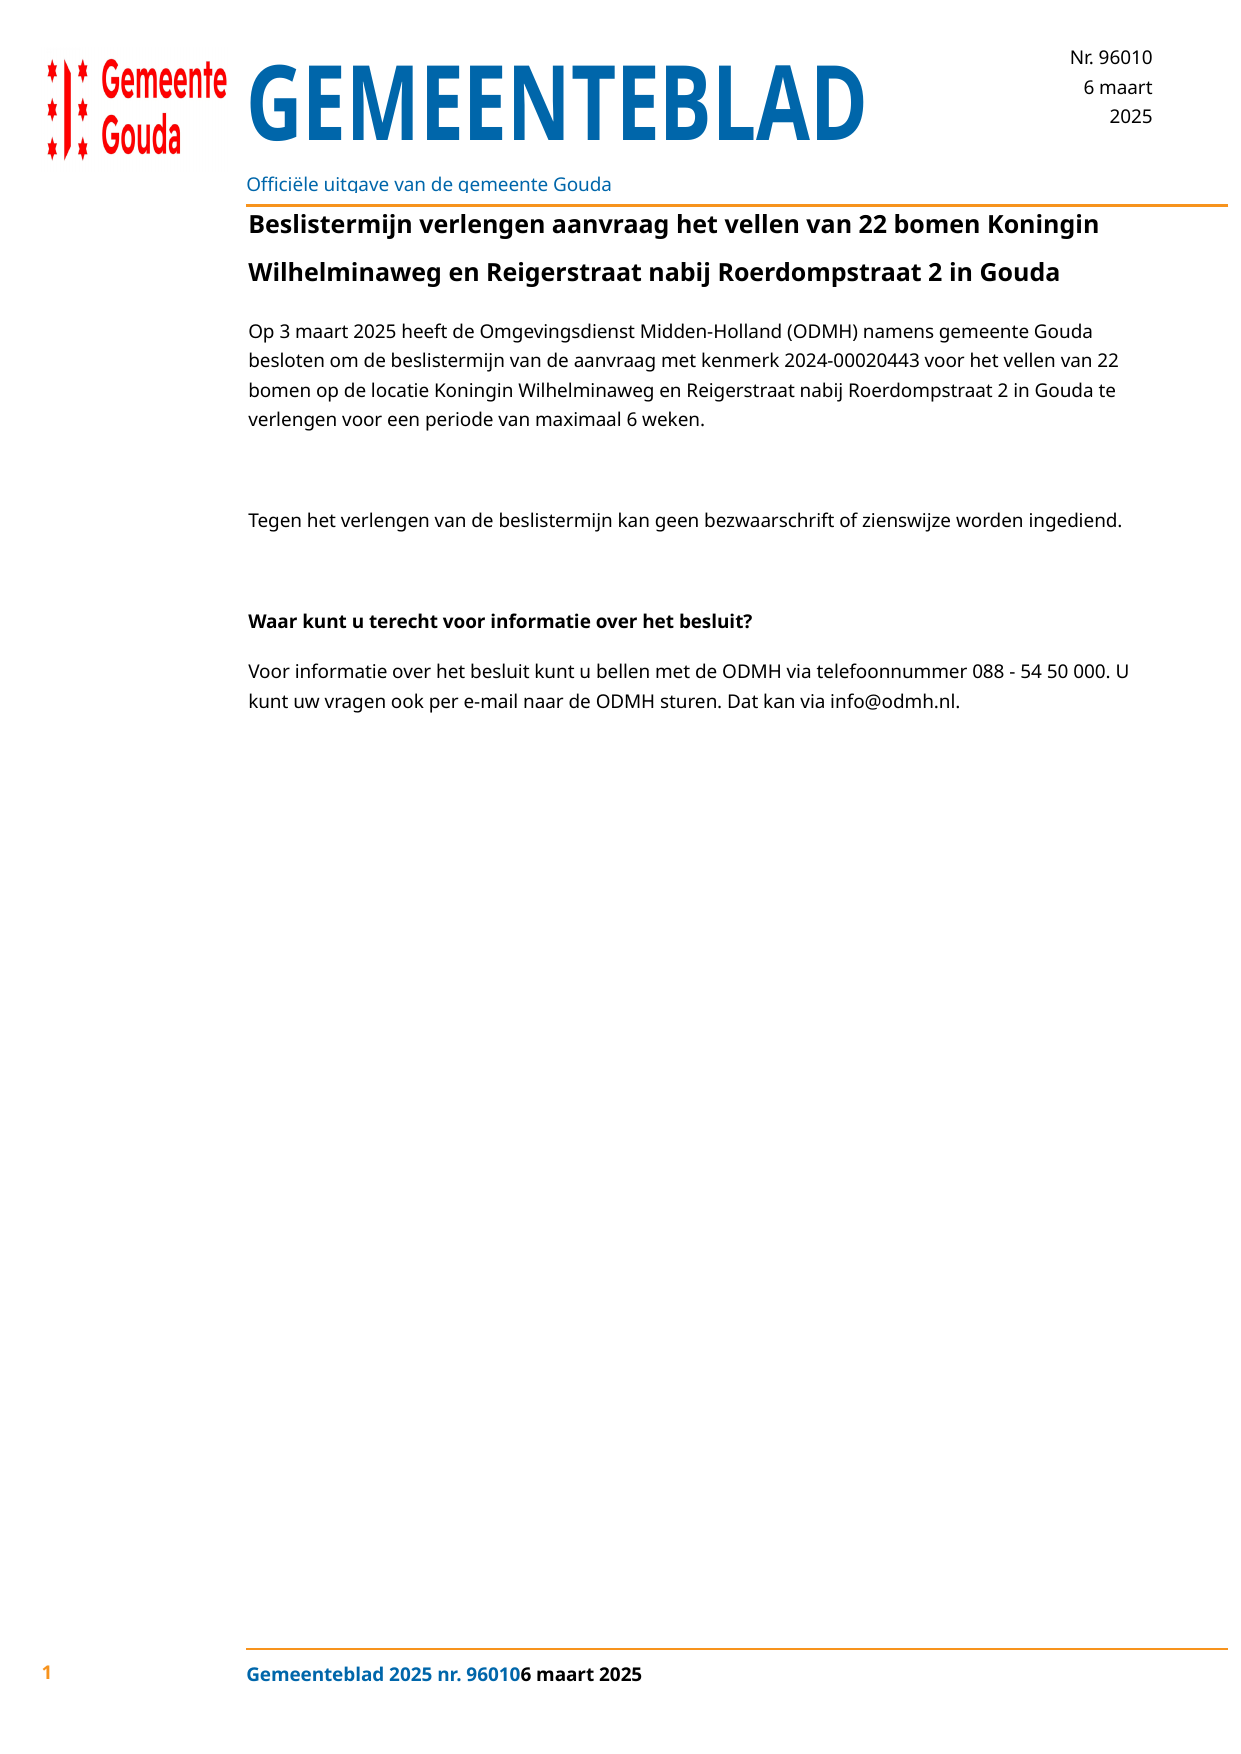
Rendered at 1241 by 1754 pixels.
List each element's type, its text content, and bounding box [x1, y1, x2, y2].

text Beslistermijn verlengen aanvraag het vellen van 22 bomen Koningin Wilhelminaweg en Reigerstraat nabij Roerdompstraat 2 in Gouda [248, 207, 1152, 288]
text Waar kunt u terecht voor informatie over het besluit? [248, 608, 1152, 634]
text Tegen het verlengen van de beslistermijn kan geen bezwaarschrift of zienswijze worden ingediend. [248, 507, 1152, 533]
text Voor informatie over het besluit kunt u bellen met de ODMH via telefoonnummer 088 - 54 50 000. U kunt uw vragen ook per e-mail naar de ODMH sturen. Dat kan via info@odmh.nl. [248, 659, 1152, 714]
picture [41, 47, 231, 172]
text Op 3 maart 2025 heeft de Omgevingsdienst Midden-Holland (ODMH) namens gemeente Gouda besloten om de beslistermijn van de aanvraag met kenmerk 2024-00020443 voor het vellen van 22 bomen op de locatie Koningin Wilhelminaweg en Reigerstraat nabij Roerdompstraat 2 in Gouda te verlengen voor een periode van maximaal 6 weken. [248, 318, 1152, 432]
